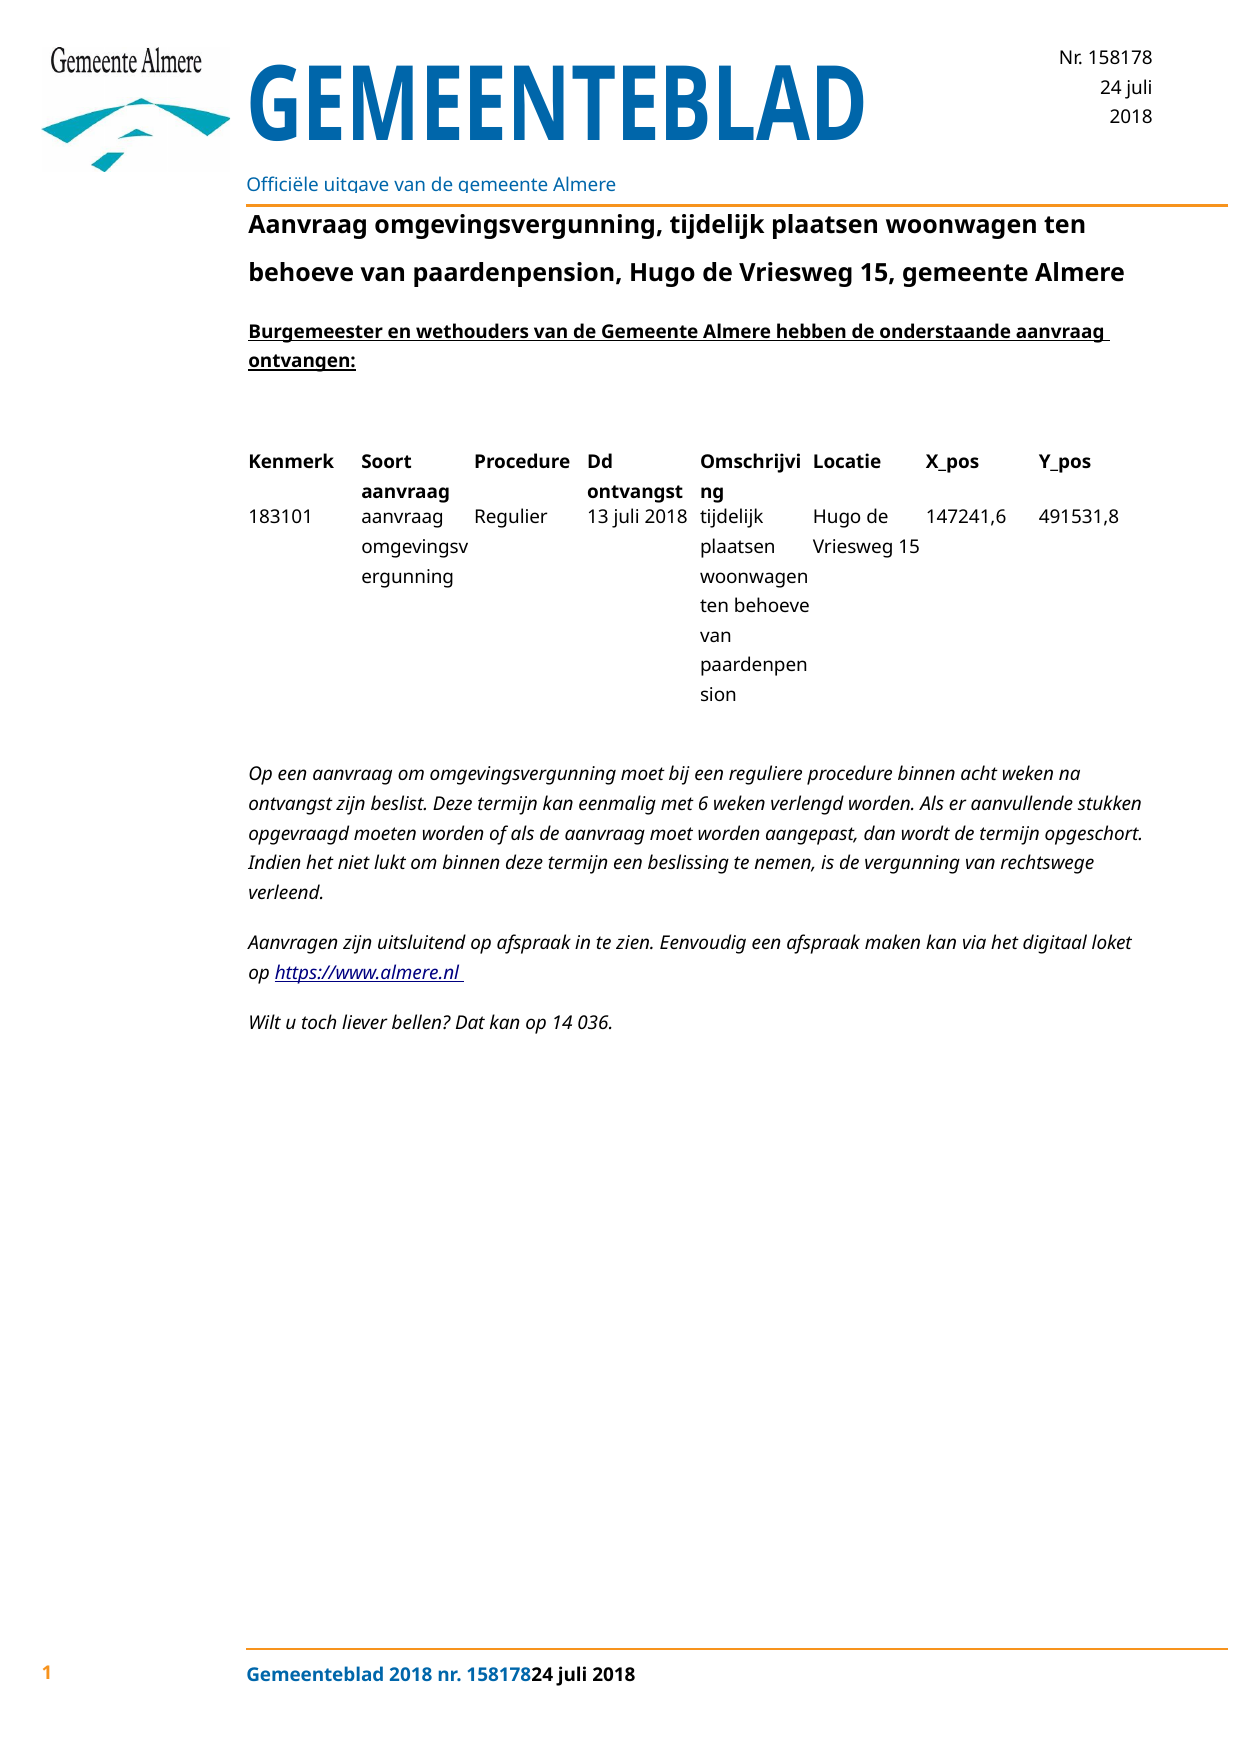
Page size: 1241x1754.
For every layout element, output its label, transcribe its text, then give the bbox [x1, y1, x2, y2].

text Aanvraag omgevingsvergunning, tijdelijk plaatsen woonwagen ten behoeve van paardenpension, Hugo de Vriesweg 15, gemeente Almere [248, 207, 1152, 288]
table_cell 491531,8 [1039, 504, 1152, 707]
text Wilt u toch liever bellen? Dat kan op 14 036. [248, 1009, 1152, 1035]
text Aanvragen zijn uitsluitend op afspraak in te zien. Eenvoudig een afspraak maken kan via het digitaal loket op https://www.almere.nl [248, 929, 1152, 985]
table_cell Regulier [474, 504, 587, 707]
text Op een aanvraag om omgevingsvergunning moet bij een reguliere procedure binnen acht weken na ontvangst zijn beslist. Deze termijn kan eenmalig met 6 weken verlengd worden. Als er aanvullende stukken opgevraagd moeten worden of als de aanvraag moet worden aangepast, dan wordt de termijn opgeschort. Indien het niet lukt om binnen deze termijn een beslissing te nemen, is de vergunning van rechtswege verleend. [248, 761, 1152, 905]
table_cell Hugo de Vriesweg 15 [813, 504, 926, 707]
table_header Dd ontvangst [587, 449, 700, 504]
picture [41, 47, 231, 172]
table_header X_pos [926, 449, 1038, 504]
table_header Locatie [813, 449, 926, 504]
table_cell 183101 [248, 504, 361, 707]
table_cell aanvraag omgevingsvergunning [361, 504, 474, 707]
table_header Procedure [474, 449, 587, 504]
text Burgemeester en wethouders van de Gemeente Almere hebben de onderstaande aanvraag ontvangen: [248, 318, 1152, 373]
table_header Omschrijving [700, 449, 813, 504]
table_header Soort aanvraag [361, 449, 474, 504]
table_header Kenmerk [248, 449, 361, 504]
table_cell 13 juli 2018 [587, 504, 700, 707]
table_cell 147241,6 [926, 504, 1038, 707]
table_header Y_pos [1039, 449, 1152, 504]
table_cell tijdelijk plaatsen woonwagen ten behoeve van paardenpension [700, 504, 813, 707]
